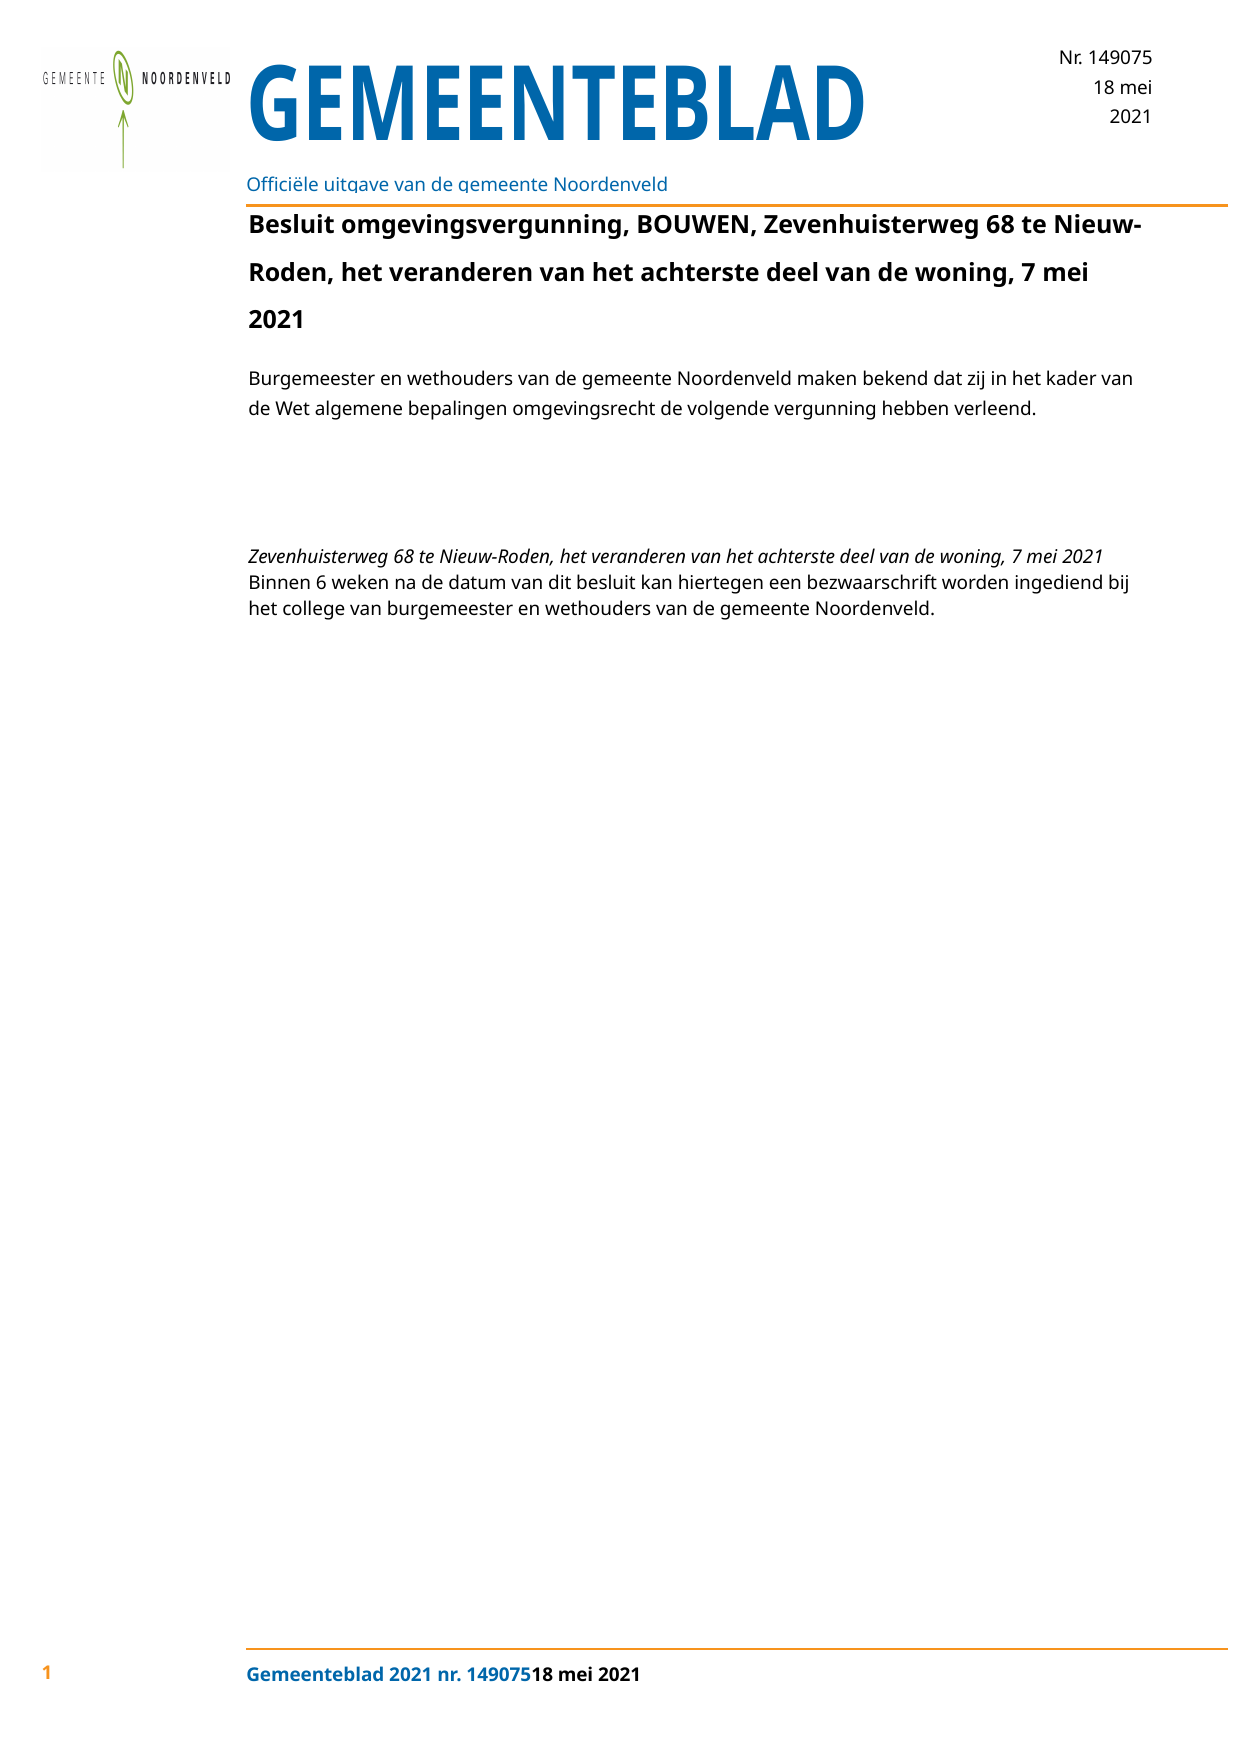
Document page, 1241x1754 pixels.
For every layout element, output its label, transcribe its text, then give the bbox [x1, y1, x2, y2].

text Binnen 6 weken na de datum van dit besluit kan hiertegen een bezwaarschrift worden ingediend bij het college van burgemeester en wethouders van de gemeente Noordenveld. [248, 569, 1152, 621]
text Burgemeester en wethouders van de gemeente Noordenveld maken bekend dat zij in het kader van de Wet algemene bepalingen omgevingsrecht de volgende vergunning hebben verleend. [248, 366, 1152, 421]
picture [41, 47, 231, 172]
text Zevenhuisterweg 68 te Nieuw-Roden, het veranderen van het achterste deel van de woning, 7 mei 2021 [248, 544, 1152, 569]
text Besluit omgevingsvergunning, BOUWEN, Zevenhuisterweg 68 te Nieuw-Roden, het veranderen van het achterste deel van de woning, 7 mei 2021 [248, 207, 1152, 336]
